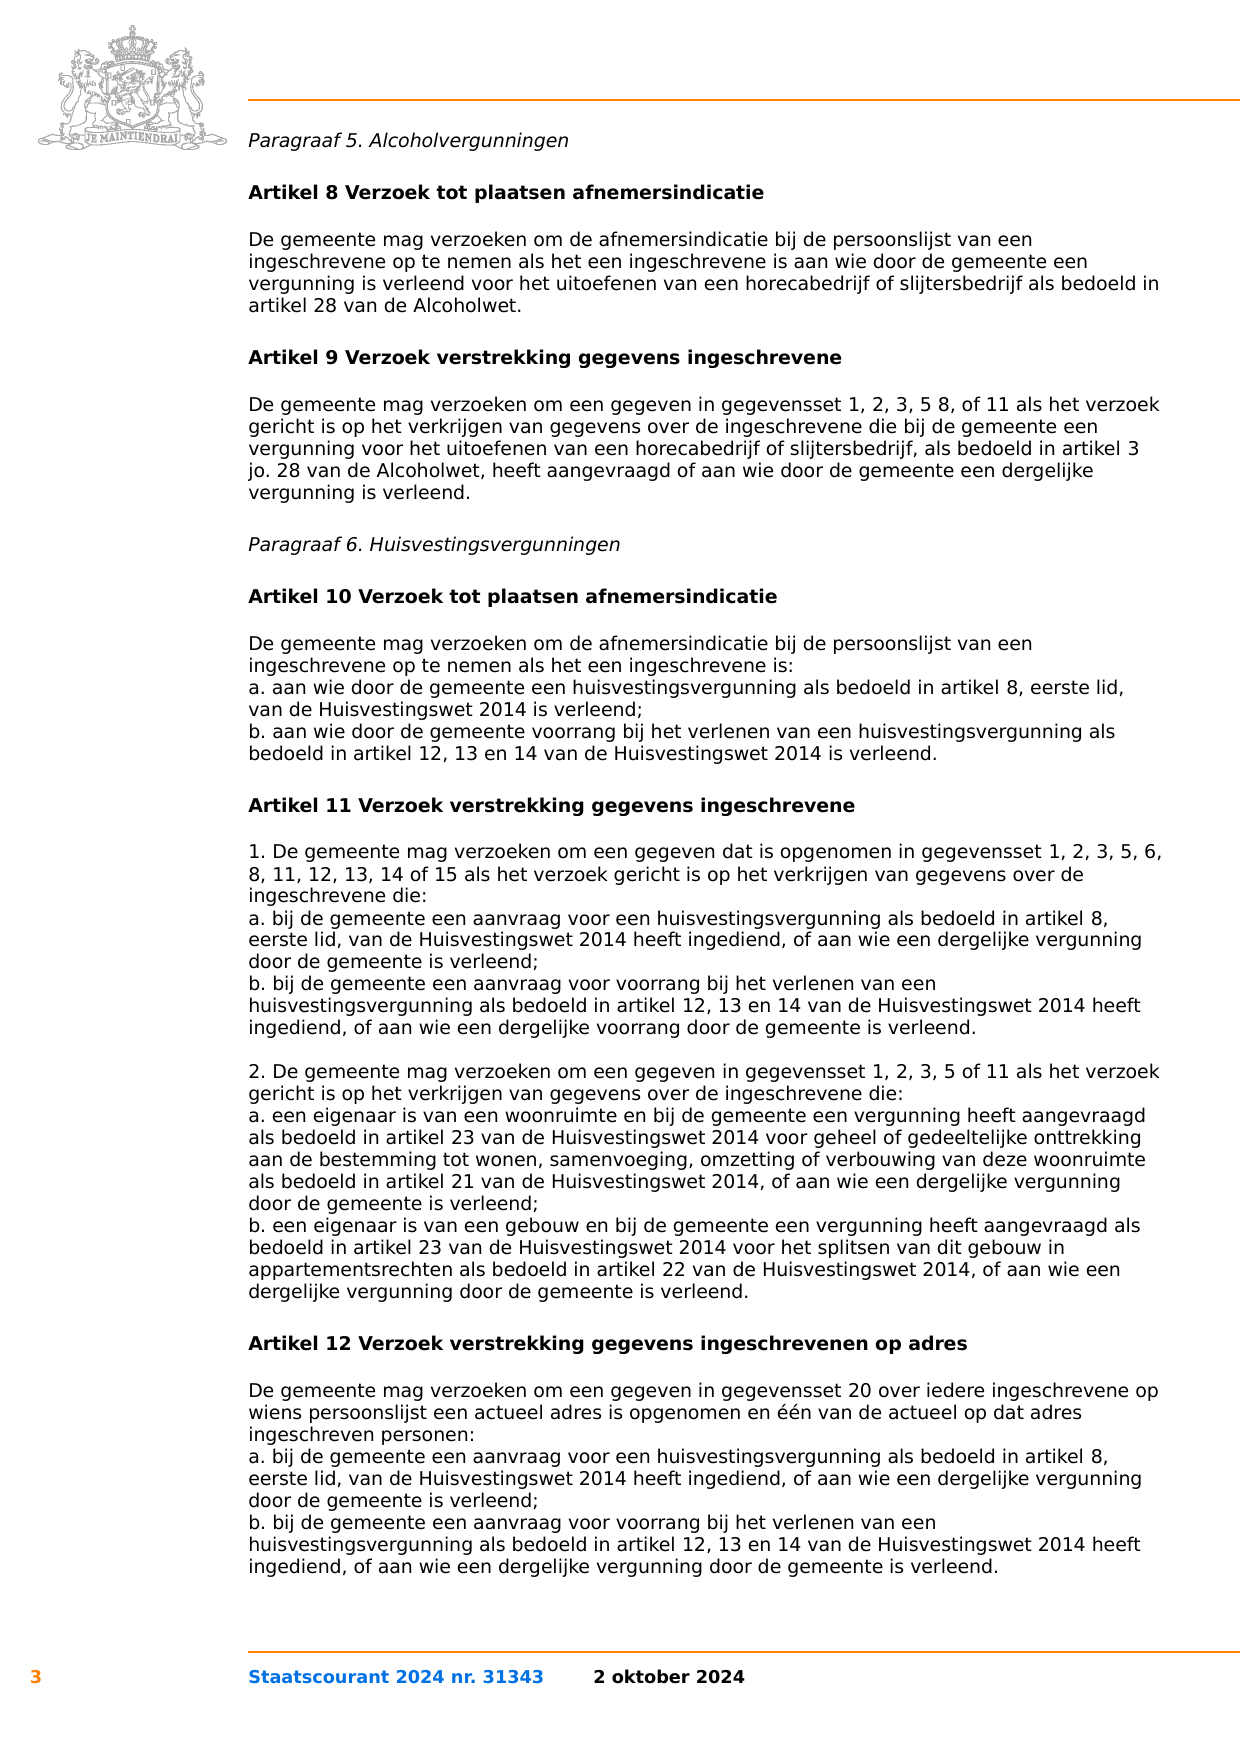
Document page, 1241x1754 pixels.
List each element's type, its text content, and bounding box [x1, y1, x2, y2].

text a. bij de gemeente een aanvraag voor een huisvestingsvergunning als bedoeld in artikel 8, eerste lid, van de Huisvestingswet 2014 heeft ingediend, of aan wie een dergelijke vergunning door de gemeente is verleend; [248, 907, 1163, 973]
text De gemeente mag verzoeken om een gegeven in gegevensset 1, 2, 3, 5 8, of 11 als het verzoek gericht is op het verkrijgen van gegevens over de ingeschrevene die bij de gemeente een vergunning voor het uitoefenen van een horecabedrijf of slijtersbedrijf, als bedoeld in artikel 3 jo. 28 van de Alcoholwet, heeft aangevraagd of aan wie door de gemeente een dergelijke vergunning is verleend. [248, 394, 1163, 504]
text De gemeente mag verzoeken om de afnemersindicatie bij de persoonslijst van een ingeschrevene op te nemen als het een ingeschrevene is: [248, 633, 1163, 677]
text a. bij de gemeente een aanvraag voor een huisvestingsvergunning als bedoeld in artikel 8, eerste lid, van de Huisvestingswet 2014 heeft ingediend, of aan wie een dergelijke vergunning door de gemeente is verleend; [248, 1446, 1163, 1512]
subtitle Artikel 12 Verzoek verstrekking gegevens ingeschrevenen op adres [248, 1333, 1163, 1355]
text a. een eigenaar is van een woonruimte en bij de gemeente een vergunning heeft aangevraagd als bedoeld in artikel 23 van de Huisvestingswet 2014 voor geheel of gedeeltelijke onttrekking aan de bestemming tot wonen, samenvoeging, omzetting of verbouwing van deze woonruimte als bedoeld in artikel 21 van de Huisvestingswet 2014, of aan wie een dergelijke vergunning door de gemeente is verleend; [248, 1105, 1163, 1215]
subtitle Artikel 8 Verzoek tot plaatsen afnemersindicatie [248, 182, 1163, 204]
text De gemeente mag verzoeken om de afnemersindicatie bij de persoonslijst van een ingeschrevene op te nemen als het een ingeschrevene is aan wie door de gemeente een vergunning is verleend voor het uitoefenen van een horecabedrijf of slijtersbedrijf als bedoeld in artikel 28 van de Alcoholwet. [248, 229, 1163, 317]
text 1. De gemeente mag verzoeken om een gegeven dat is opgenomen in gegevensset 1, 2, 3, 5, 6, 8, 11, 12, 13, 14 of 15 als het verzoek gericht is op het verkrijgen van gegevens over de ingeschrevene die: [248, 841, 1163, 907]
text De gemeente mag verzoeken om een gegeven in gegevensset 20 over iedere ingeschrevene op wiens persoonslijst een actueel adres is opgenomen en één van de actueel op dat adres ingeschreven personen: [248, 1380, 1163, 1446]
subtitle Artikel 9 Verzoek verstrekking gegevens ingeschrevene [248, 347, 1163, 369]
text b. bij de gemeente een aanvraag voor voorrang bij het verlenen van een huisvestingsvergunning als bedoeld in artikel 12, 13 en 14 van de Huisvestingswet 2014 heeft ingediend, of aan wie een dergelijke voorrang door de gemeente is verleend. [248, 973, 1163, 1039]
text b. een eigenaar is van een gebouw en bij de gemeente een vergunning heeft aangevraagd als bedoeld in artikel 23 van de Huisvestingswet 2014 voor het splitsen van dit gebouw in appartementsrechten als bedoeld in artikel 22 van de Huisvestingswet 2014, of aan wie een dergelijke vergunning door de gemeente is verleend. [248, 1215, 1163, 1303]
text b. bij de gemeente een aanvraag voor voorrang bij het verlenen van een huisvestingsvergunning als bedoeld in artikel 12, 13 en 14 van de Huisvestingswet 2014 heeft ingediend, of aan wie een dergelijke vergunning door de gemeente is verleend. [248, 1512, 1163, 1578]
subtitle Artikel 10 Verzoek tot plaatsen afnemersindicatie [248, 586, 1163, 608]
text a. aan wie door de gemeente een huisvestingsvergunning als bedoeld in artikel 8, eerste lid, van de Huisvestingswet 2014 is verleend; [248, 677, 1163, 721]
text 2. De gemeente mag verzoeken om een gegeven in gegevensset 1, 2, 3, 5 of 11 als het verzoek gericht is op het verkrijgen van gegevens over de ingeschrevene die: [248, 1061, 1163, 1105]
subtitle Paragraaf 5. Alcoholvergunningen [248, 130, 1163, 152]
subtitle Paragraaf 6. Huisvestingsvergunningen [248, 534, 1163, 556]
picture [38, 25, 227, 150]
text b. aan wie door de gemeente voorrang bij het verlenen van een huisvestingsvergunning als bedoeld in artikel 12, 13 en 14 van de Huisvestingswet 2014 is verleend. [248, 721, 1163, 764]
subtitle Artikel 11 Verzoek verstrekking gegevens ingeschrevene [248, 794, 1163, 816]
